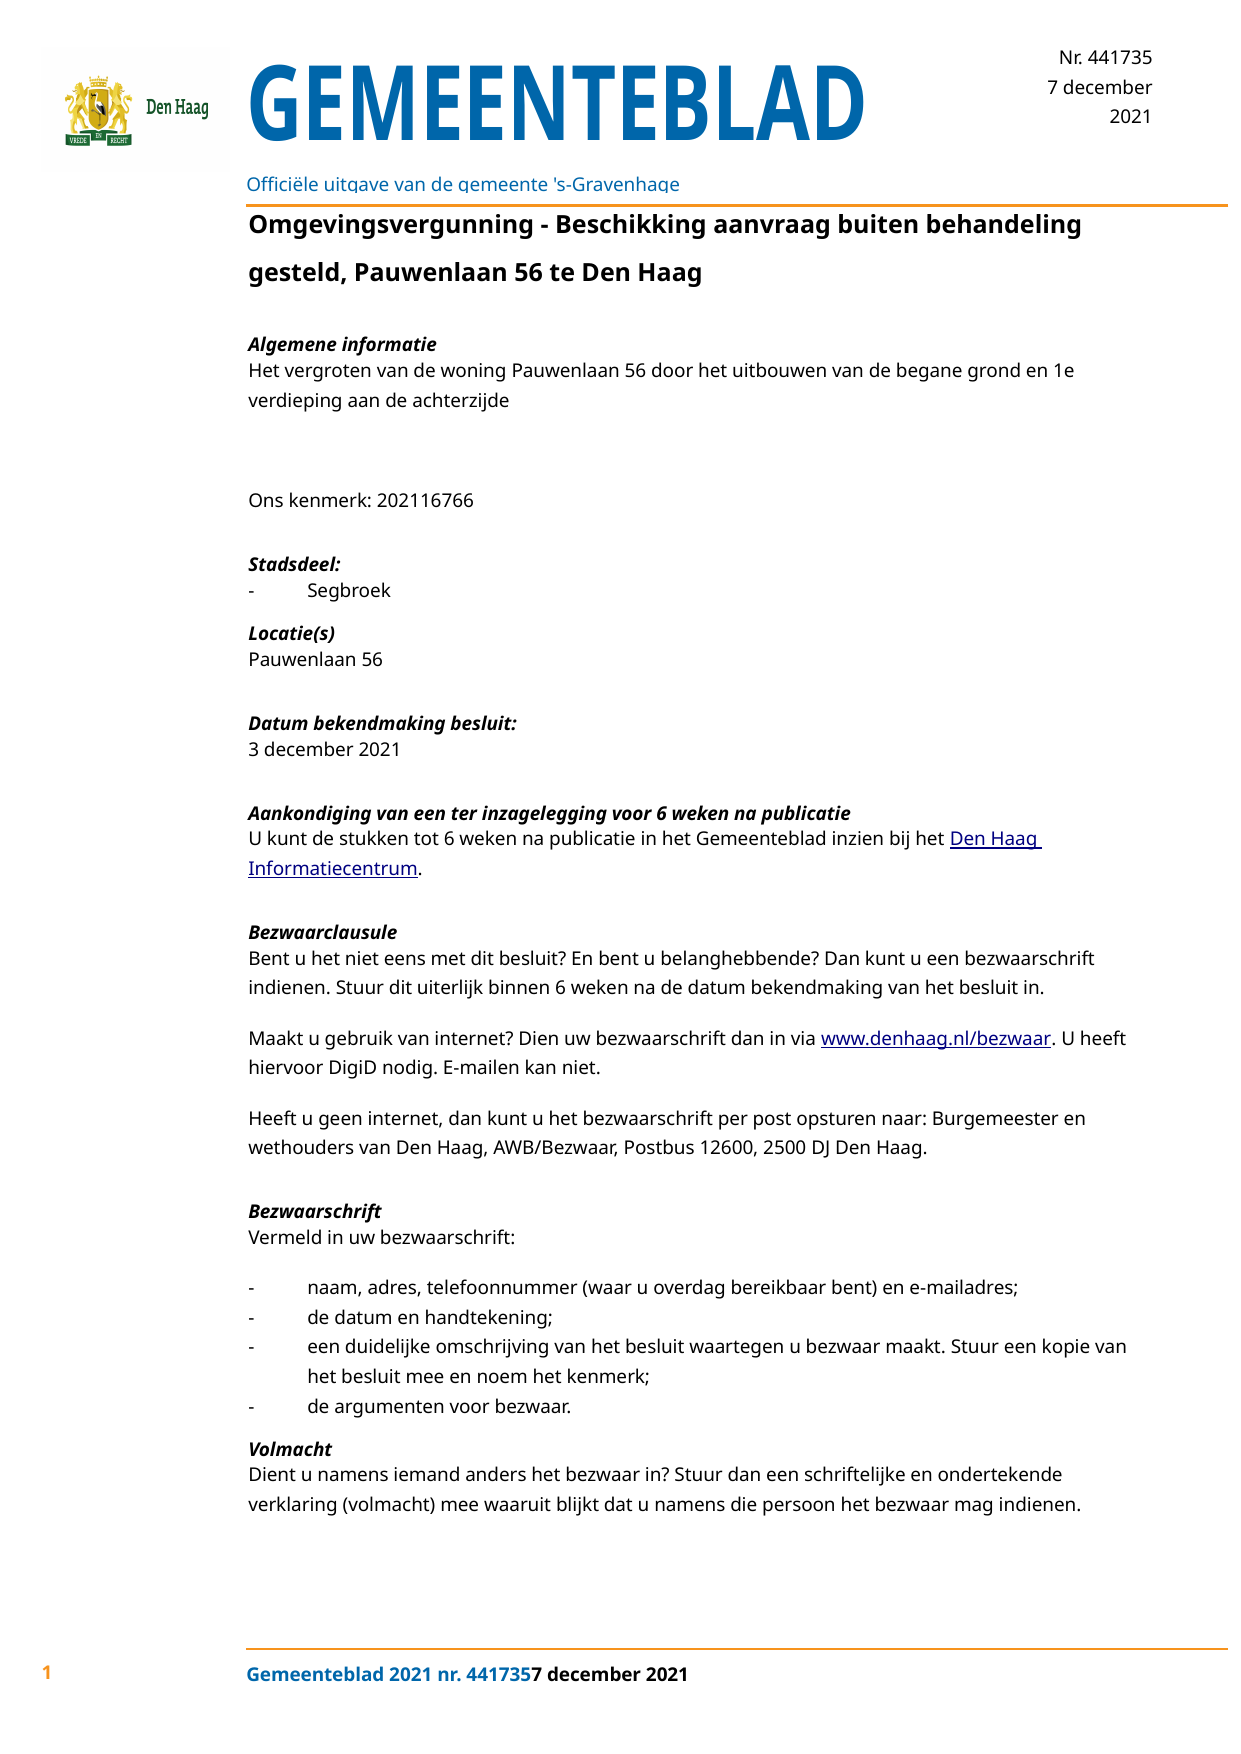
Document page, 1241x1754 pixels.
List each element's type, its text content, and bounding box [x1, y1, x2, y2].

text Stadsdeel: [248, 552, 1152, 577]
text Aankondiging van een ter inzagelegging voor 6 weken na publicatie [248, 800, 1152, 826]
text Dient u namens iemand anders het bezwaar in? Stuur dan een schriftelijke en ondertekende verklaring (volmacht) mee waaruit blijkt dat u namens die persoon het bezwaar mag indienen. [248, 1462, 1152, 1517]
text Bent u het niet eens met dit besluit? En bent u belanghebbende? Dan kunt u een bezwaarschrift indienen. Stuur dit uiterlijk binnen 6 weken na de datum bekendmaking van het besluit in. [248, 945, 1152, 1000]
text Algemene informatie [248, 331, 1152, 357]
list een duidelijke omschrijving van het besluit waartegen u bezwaar maakt. Stuur een kopie van het besluit mee en noem het kenmerk; [248, 1334, 1152, 1389]
list de datum en handtekening; [248, 1304, 1152, 1330]
text Locatie(s) [248, 620, 1152, 646]
text Volmacht [248, 1436, 1152, 1462]
text Vermeld in uw bezwaarschrift: [248, 1224, 1152, 1250]
text Bezwaarschrift [248, 1198, 1152, 1224]
list de argumenten voor bezwaar. [248, 1393, 1152, 1418]
text U kunt de stukken tot 6 weken na publicatie in het Gemeenteblad inzien bij het Den Haag Informatiecentrum. [248, 826, 1152, 881]
text Datum bekendmaking besluit: [248, 710, 1152, 736]
text Maakt u gebruik van internet? Dien uw bezwaarschrift dan in via www.denhaag.nl/bezwaar. U heeft hiervoor DigiD nodig. E-mailen kan niet. [248, 1025, 1152, 1080]
picture [41, 47, 231, 172]
list Segbroek [248, 577, 1152, 603]
text 3 december 2021 [248, 736, 1152, 762]
text Heeft u geen internet, dan kunt u het bezwaarschrift per post opsturen naar: Burgemeester en wethouders van Den Haag, AWB/Bezwaar, Postbus 12600, 2500 DJ Den Haag. [248, 1105, 1152, 1160]
text Pauwenlaan 56 [248, 646, 1152, 672]
text Bezwaarclausule [248, 919, 1152, 945]
list naam, adres, telefoonnummer (waar u overdag bereikbaar bent) en e-mailadres; [248, 1274, 1152, 1300]
text Omgevingsvergunning - Beschikking aanvraag buiten behandeling gesteld, Pauwenlaan 56 te Den Haag [248, 207, 1152, 288]
text Het vergroten van de woning Pauwenlaan 56 door het uitbouwen van de begane grond en 1e verdieping aan de achterzijde [248, 357, 1152, 412]
text Ons kenmerk: 202116766 [248, 488, 1152, 513]
